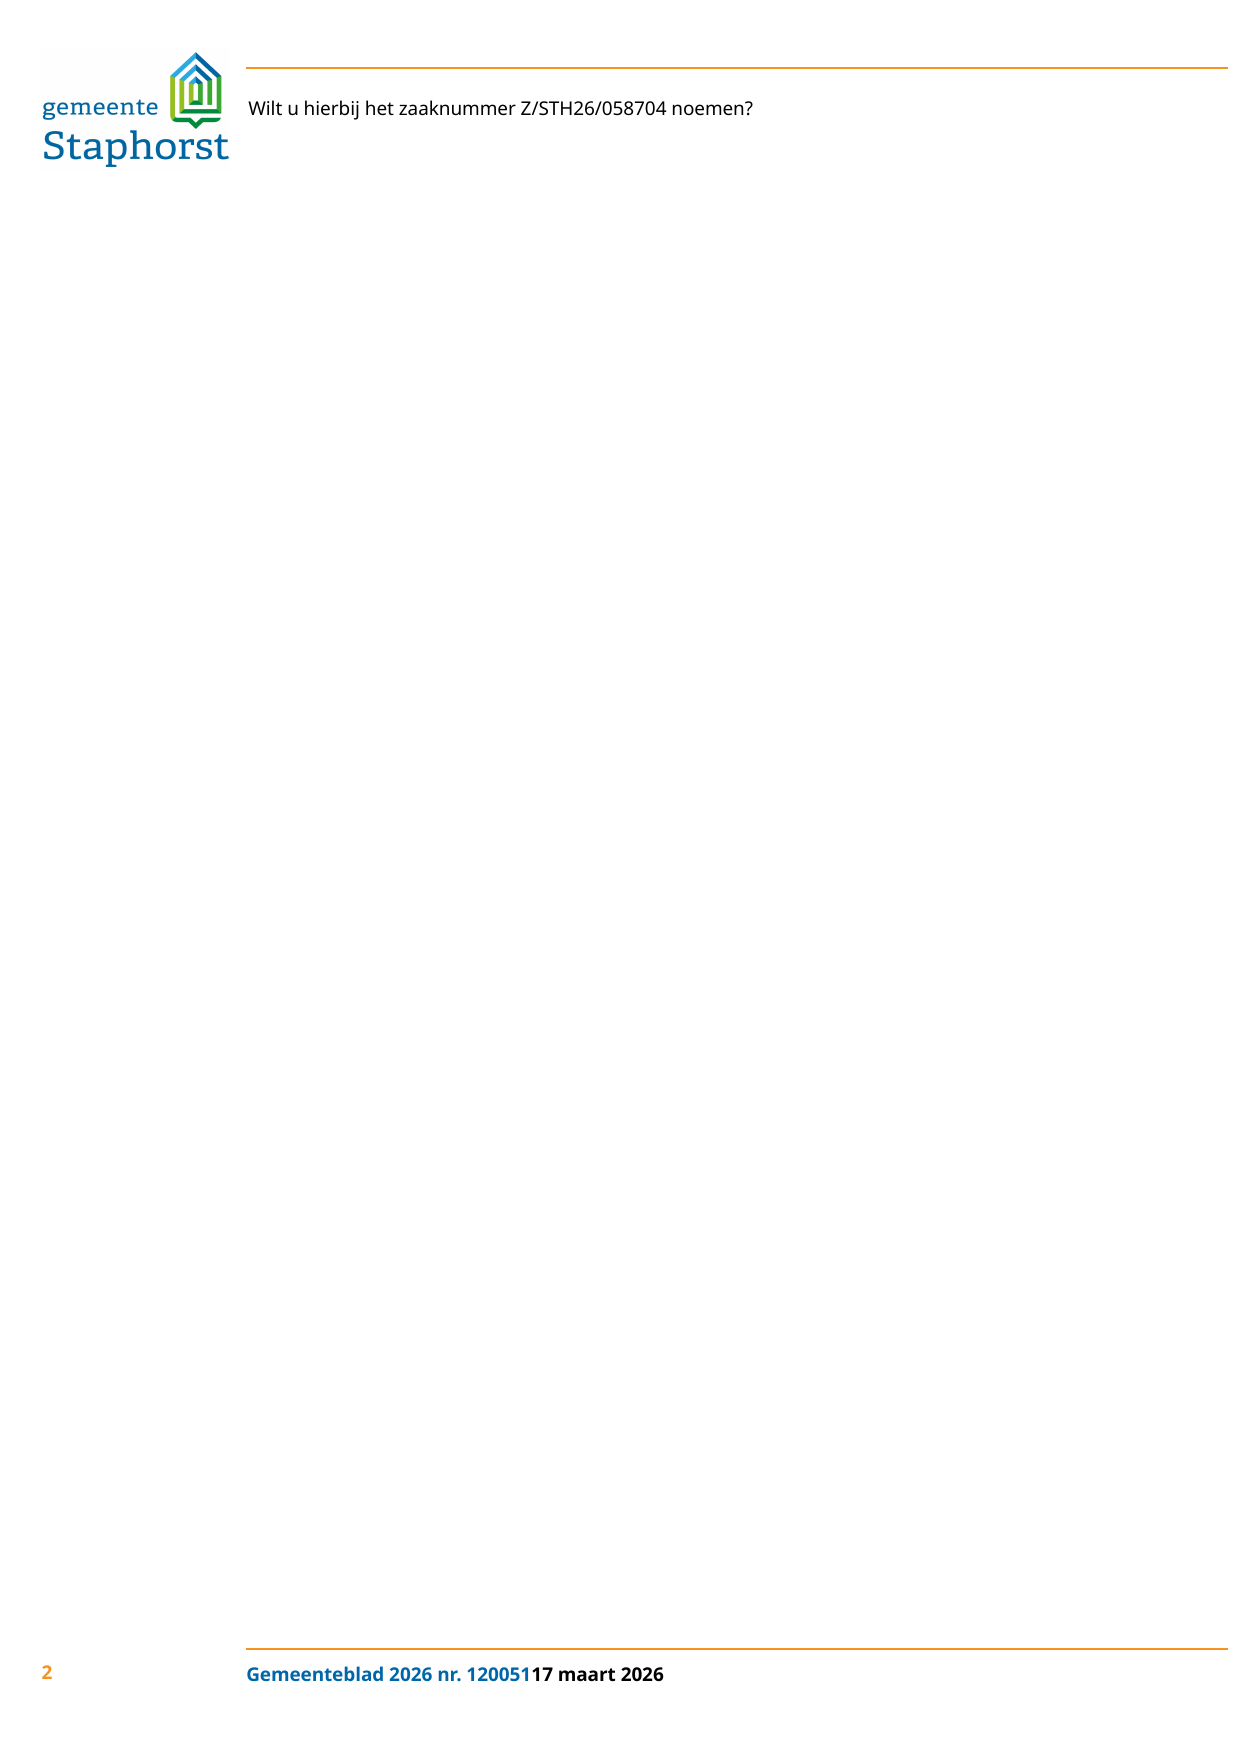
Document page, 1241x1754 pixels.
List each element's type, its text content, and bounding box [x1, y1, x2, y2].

text Wilt u hierbij het zaaknummer Z/STH26/058704 noemen? [248, 95, 1152, 121]
picture [41, 47, 231, 172]
